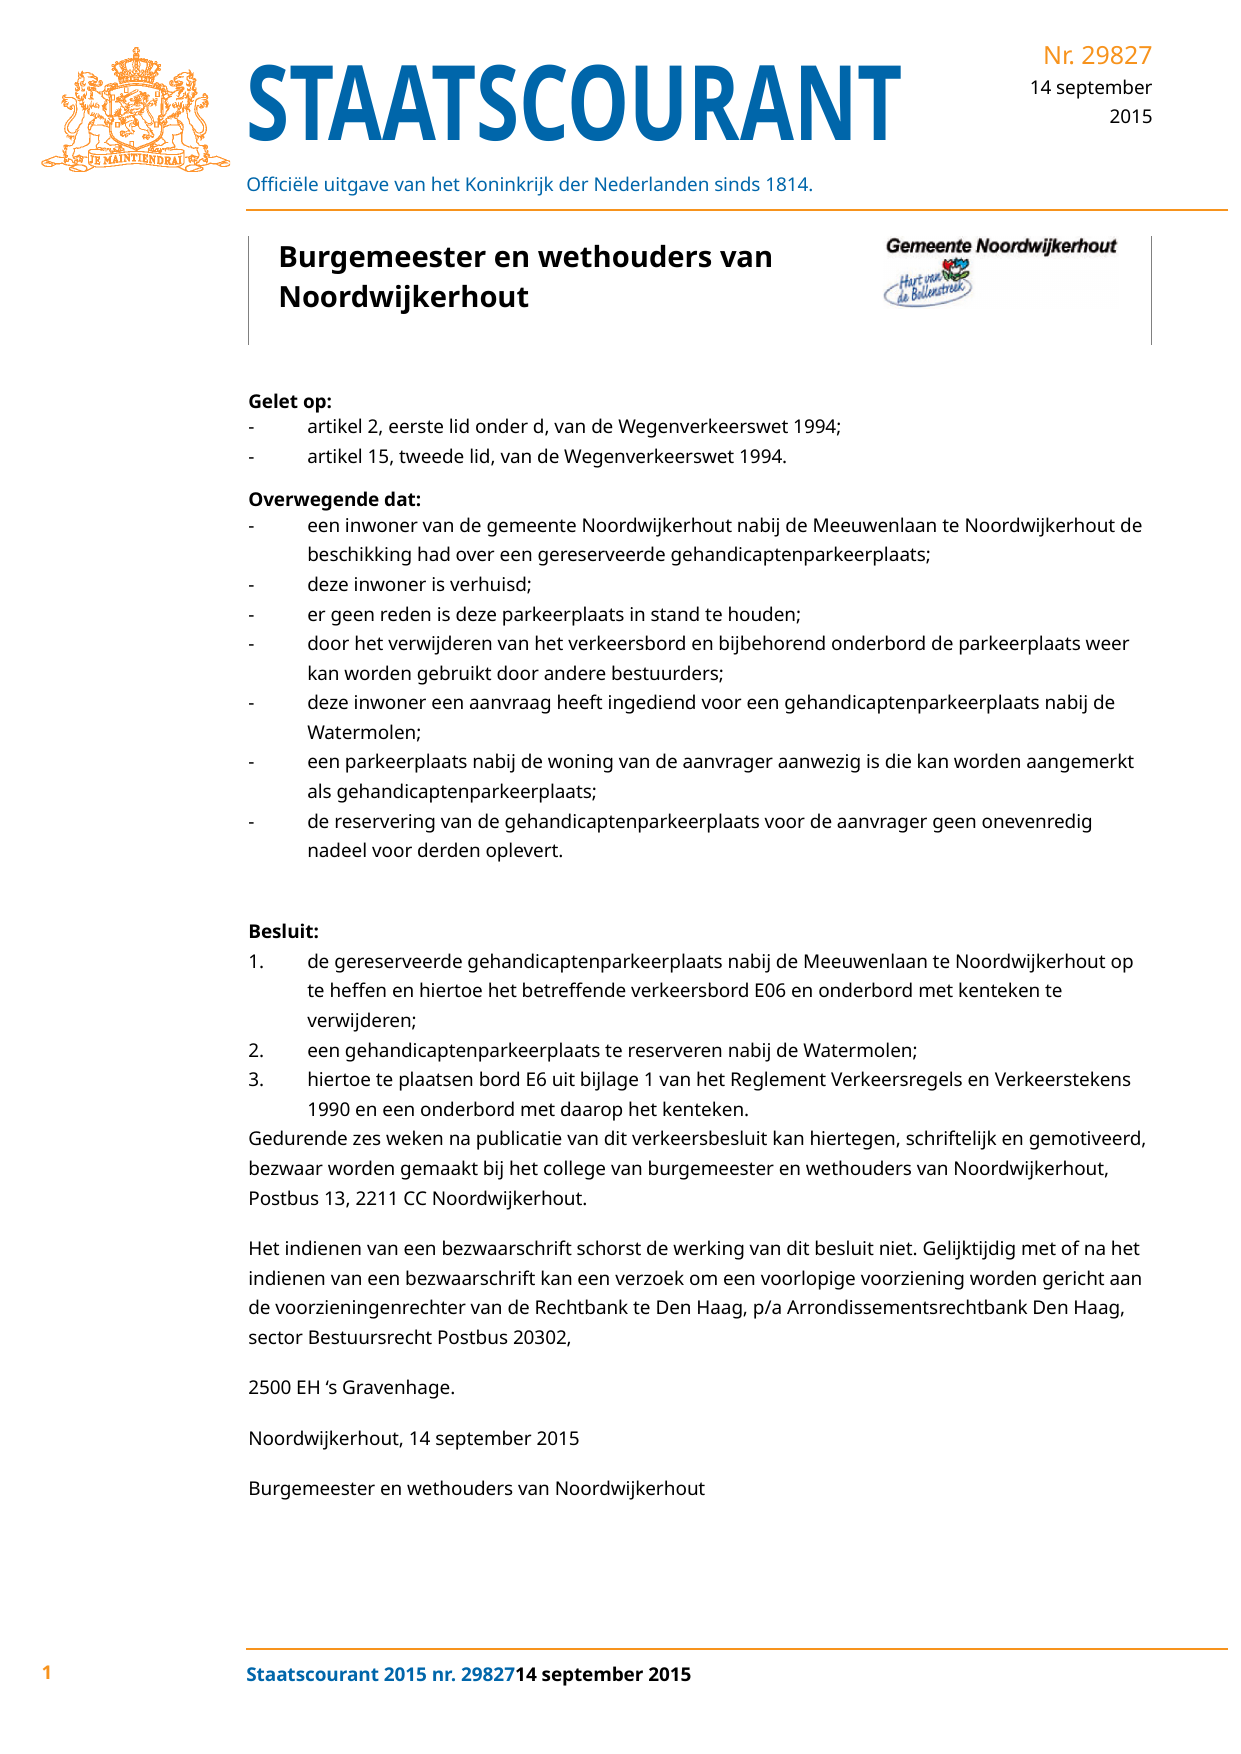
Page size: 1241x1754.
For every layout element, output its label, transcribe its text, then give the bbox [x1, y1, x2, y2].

list deze inwoner is verhuisd; [248, 571, 1152, 597]
list door het verwijderen van het verkeersbord en bijbehorend onderbord de parkeerplaats weer kan worden gebruikt door andere bestuurders; [248, 630, 1152, 686]
list een inwoner van de gemeente Noordwijkerhout nabij de Meeuwenlaan te Noordwijkerhout de beschikking had over een gereserveerde gehandicaptenparkeerplaats; [248, 512, 1152, 567]
picture [882, 236, 1119, 309]
table_header [850, 236, 1151, 345]
picture [41, 47, 231, 172]
list een gehandicaptenparkeerplaats te reserveren nabij de Watermolen; [248, 1037, 1152, 1062]
text Noordwijkerhout, 14 september 2015 [248, 1425, 1152, 1450]
text 2500 EH ‘s Gravenhage. [248, 1374, 1152, 1400]
text Burgemeester en wethouders van Noordwijkerhout [248, 1475, 1152, 1501]
table_header Burgemeester en wethouders van Noordwijkerhout [249, 236, 850, 345]
list artikel 15, tweede lid, van de Wegenverkeerswet 1994. [248, 443, 1152, 469]
list artikel 2, eerste lid onder d, van de Wegenverkeerswet 1994; [248, 413, 1152, 439]
text Het indienen van een bezwaarschrift schorst de werking van dit besluit niet. Gelijktijdig met of na het indienen van een bezwaarschrift kan een verzoek om een voorlopige voorziening worden gericht aan de voorzieningenrechter van de Rechtbank te Den Haag, p/a Arrondissementsrechtbank Den Haag, sector Bestuursrecht Postbus 20302, [248, 1235, 1152, 1349]
text Overwegende dat: [248, 486, 1152, 512]
list de gereserveerde gehandicaptenparkeerplaats nabij de Meeuwenlaan te Noordwijkerhout op te heffen en hiertoe het betreffende verkeersbord E06 en onderbord met kenteken te verwijderen; [248, 948, 1152, 1033]
list deze inwoner een aanvraag heeft ingediend voor een gehandicaptenparkeerplaats nabij de Watermolen; [248, 689, 1152, 745]
list de reservering van de gehandicaptenparkeerplaats voor de aanvrager geen onevenredig nadeel voor derden oplevert. [248, 808, 1152, 863]
list er geen reden is deze parkeerplaats in stand te houden; [248, 601, 1152, 626]
text Gedurende zes weken na publicatie van dit verkeersbesluit kan hiertegen, schriftelijk en gemotiveerd, bezwaar worden gemaakt bij het college van burgemeester en wethouders van Noordwijkerhout, Postbus 13, 2211 CC Noordwijkerhout. [248, 1126, 1152, 1210]
text Gelet op: [248, 388, 1152, 413]
list een parkeerplaats nabij de woning van de aanvrager aanwezig is die kan worden aangemerkt als gehandicaptenparkeerplaats; [248, 749, 1152, 804]
list hiertoe te plaatsen bord E6 uit bijlage 1 van het Reglement Verkeersregels en Verkeerstekens 1990 en een onderbord met daarop het kenteken. [248, 1066, 1152, 1122]
text Besluit: [248, 918, 1152, 944]
